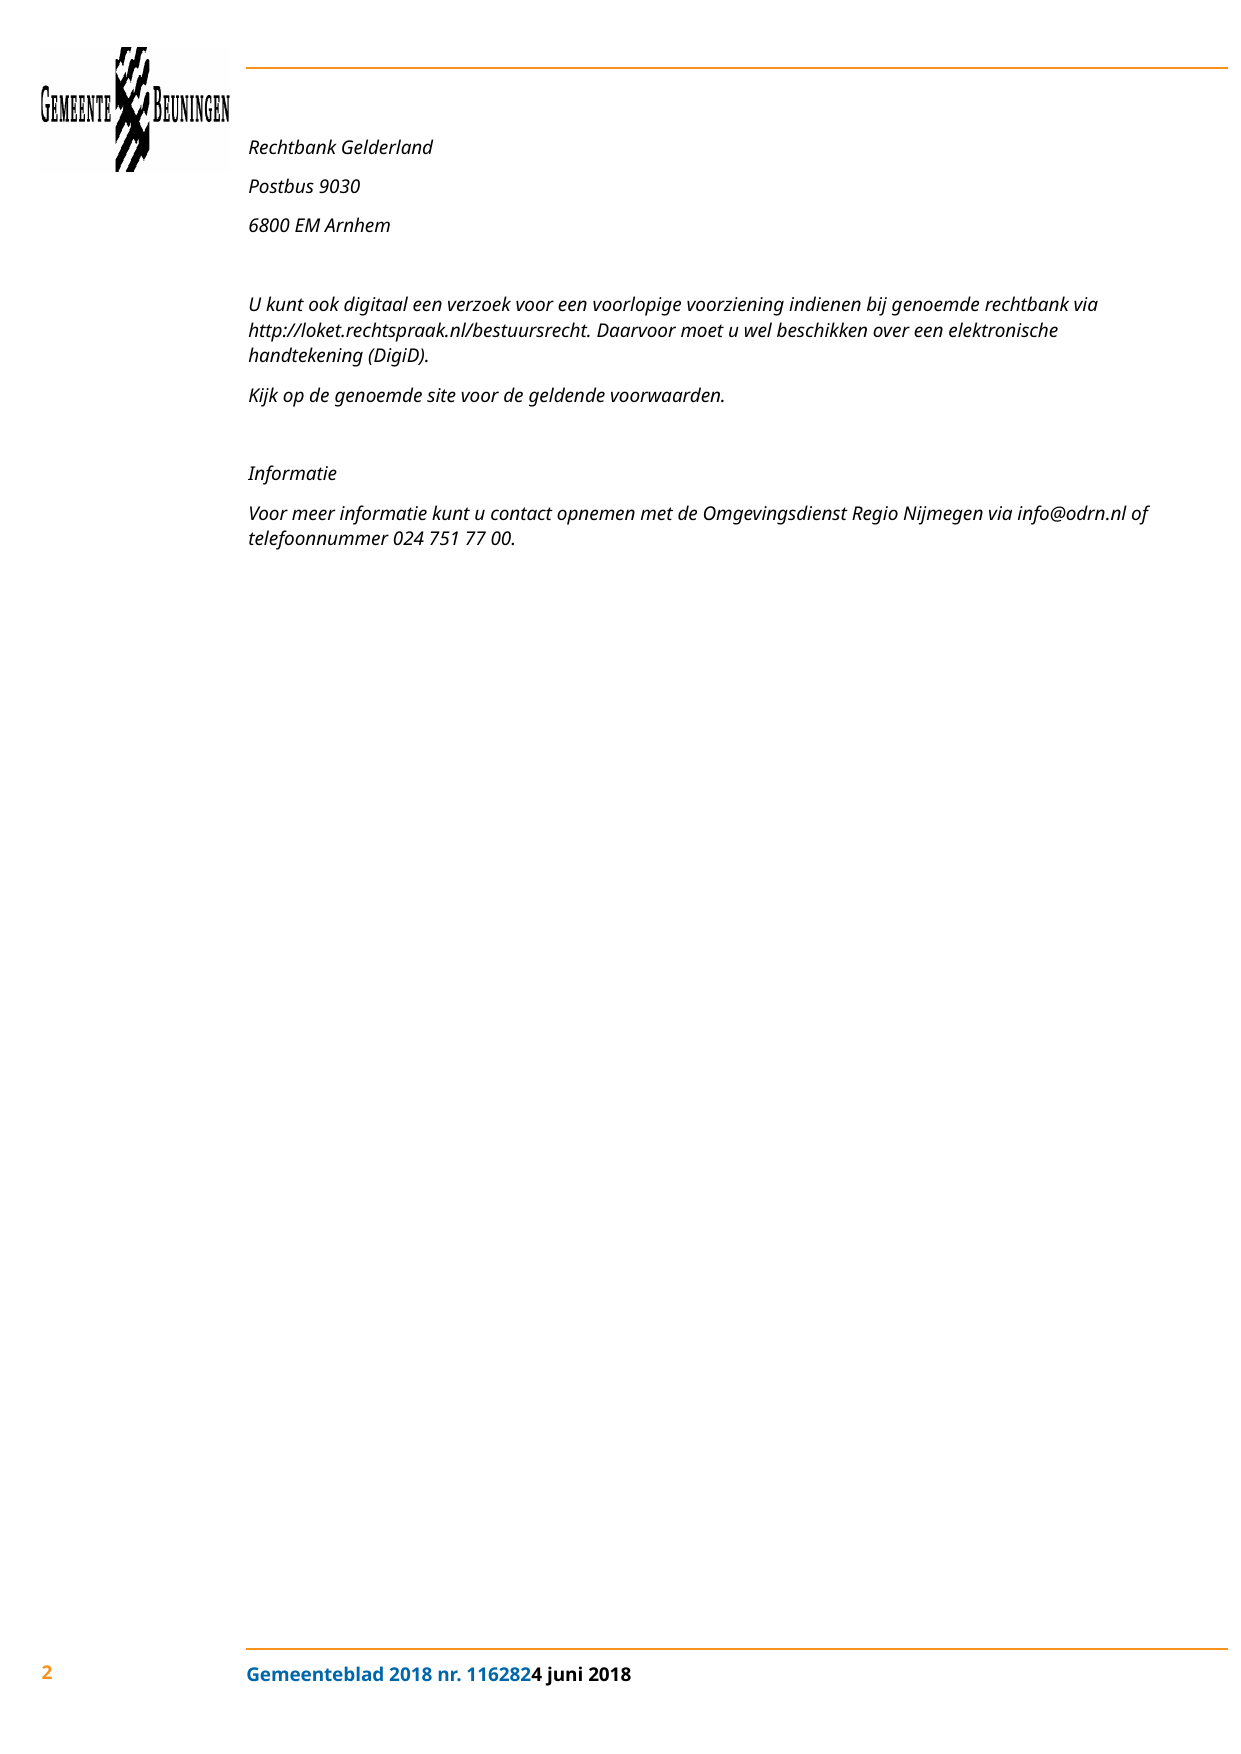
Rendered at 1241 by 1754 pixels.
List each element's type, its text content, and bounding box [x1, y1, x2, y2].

text 6800 EM Arnhem [248, 213, 1152, 238]
text U kunt ook digitaal een verzoek voor een voorlopige voorziening indienen bij genoemde rechtbank via http://loket.rechtspraak.nl/bestuursrecht. Daarvoor moet u wel beschikken over een elektronische handtekening (DigiD). [248, 291, 1152, 368]
text Rechtbank Gelderland [248, 134, 1152, 160]
text Postbus 9030 [248, 173, 1152, 199]
picture [41, 47, 231, 172]
text Informatie [248, 460, 1152, 486]
text Kijk op de genoemde site voor de geldende voorwaarden. [248, 382, 1152, 408]
text Voor meer informatie kunt u contact opnemen met de Omgevingsdienst Regio Nijmegen via info@odrn.nl of telefoonnummer 024 751 77 00. [248, 500, 1152, 551]
